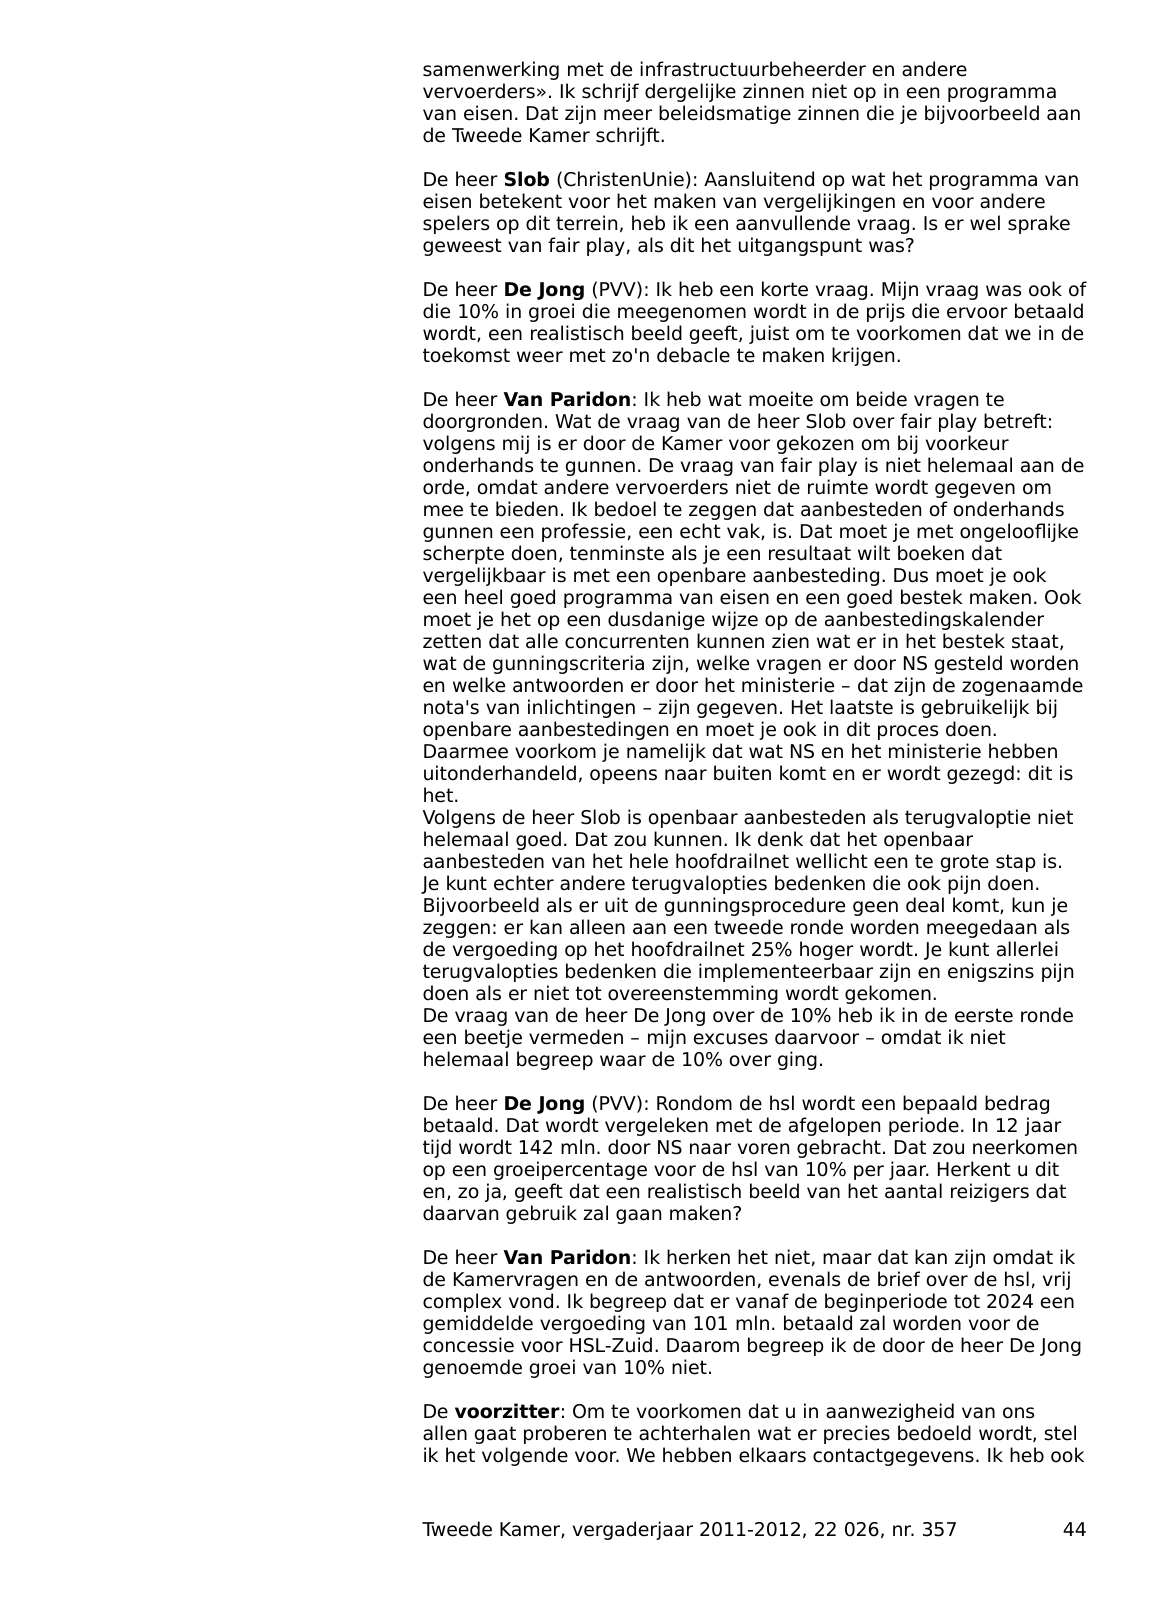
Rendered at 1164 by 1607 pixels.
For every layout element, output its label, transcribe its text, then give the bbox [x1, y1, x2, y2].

text De voorzitter: Om te voorkomen dat u in aanwezigheid van ons allen gaat proberen te achterhalen wat er precies bedoeld wordt, stel ik het volgende voor. We hebben elkaars contactgegevens. Ik heb ook [422, 1401, 1087, 1467]
text De vraag van de heer De Jong over de 10% heb ik in de eerste ronde een beetje vermeden – mijn excuses daarvoor – omdat ik niet helemaal begreep waar de 10% over ging. [422, 1005, 1087, 1071]
text De heer Slob (ChristenUnie): Aansluitend op wat het programma van eisen betekent voor het maken van vergelijkingen en voor andere spelers op dit terrein, heb ik een aanvullende vraag. Is er wel sprake geweest van fair play, als dit het uitgangspunt was? [422, 169, 1087, 257]
text samenwerking met de infrastructuurbeheerder en andere vervoerders». Ik schrijf dergelijke zinnen niet op in een programma van eisen. Dat zijn meer beleidsmatige zinnen die je bijvoorbeeld aan de Tweede Kamer schrijft. [422, 59, 1087, 147]
text De heer Van Paridon: Ik herken het niet, maar dat kan zijn omdat ik de Kamervragen en de antwoorden, evenals de brief over de hsl, vrij complex vond. Ik begreep dat er vanaf de beginperiode tot 2024 een gemiddelde vergoeding van 101 mln. betaald zal worden voor de concessie voor HSL-Zuid. Daarom begreep ik de door de heer De Jong genoemde groei van 10% niet. [422, 1247, 1087, 1379]
text Volgens de heer Slob is openbaar aanbesteden als terugvaloptie niet helemaal goed. Dat zou kunnen. Ik denk dat het openbaar aanbesteden van het hele hoofdrailnet wellicht een te grote stap is. Je kunt echter andere terugvalopties bedenken die ook pijn doen. Bijvoorbeeld als er uit de gunningsprocedure geen deal komt, kun je zeggen: er kan alleen aan een tweede ronde worden meegedaan als de vergoeding op het hoofdrailnet 25% hoger wordt. Je kunt allerlei terugvalopties bedenken die implementeerbaar zijn en enigszins pijn doen als er niet tot overeenstemming wordt gekomen. [422, 807, 1087, 1005]
text De heer De Jong (PVV): Rondom de hsl wordt een bepaald bedrag betaald. Dat wordt vergeleken met de afgelopen periode. In 12 jaar tijd wordt 142 mln. door NS naar voren gebracht. Dat zou neerkomen op een groeipercentage voor de hsl van 10% per jaar. Herkent u dit en, zo ja, geeft dat een realistisch beeld van het aantal reizigers dat daarvan gebruik zal gaan maken? [422, 1093, 1087, 1225]
text De heer Van Paridon: Ik heb wat moeite om beide vragen te doorgronden. Wat de vraag van de heer Slob over fair play betreft: volgens mij is er door de Kamer voor gekozen om bij voorkeur onderhands te gunnen. De vraag van fair play is niet helemaal aan de orde, omdat andere vervoerders niet de ruimte wordt gegeven om mee te bieden. Ik bedoel te zeggen dat aanbesteden of onderhands gunnen een professie, een echt vak, is. Dat moet je met ongelooflijke scherpte doen, tenminste als je een resultaat wilt boeken dat vergelijkbaar is met een openbare aanbesteding. Dus moet je ook een heel goed programma van eisen en een goed bestek maken. Ook moet je het op een dusdanige wijze op de aanbestedingskalender zetten dat alle concurrenten kunnen zien wat er in het bestek staat, wat de gunningscriteria zijn, welke vragen er door NS gesteld worden en welke antwoorden er door het ministerie – dat zijn de zogenaamde nota's van inlichtingen – zijn gegeven. Het laatste is gebruikelijk bij openbare aanbestedingen en moet je ook in dit proces doen. Daarmee voorkom je namelijk dat wat NS en het ministerie hebben uitonderhandeld, opeens naar buiten komt en er wordt gezegd: dit is het. [422, 389, 1087, 807]
text De heer De Jong (PVV): Ik heb een korte vraag. Mijn vraag was ook of die 10% in groei die meegenomen wordt in de prijs die ervoor betaald wordt, een realistisch beeld geeft, juist om te voorkomen dat we in de toekomst weer met zo'n debacle te maken krijgen. [422, 279, 1087, 367]
